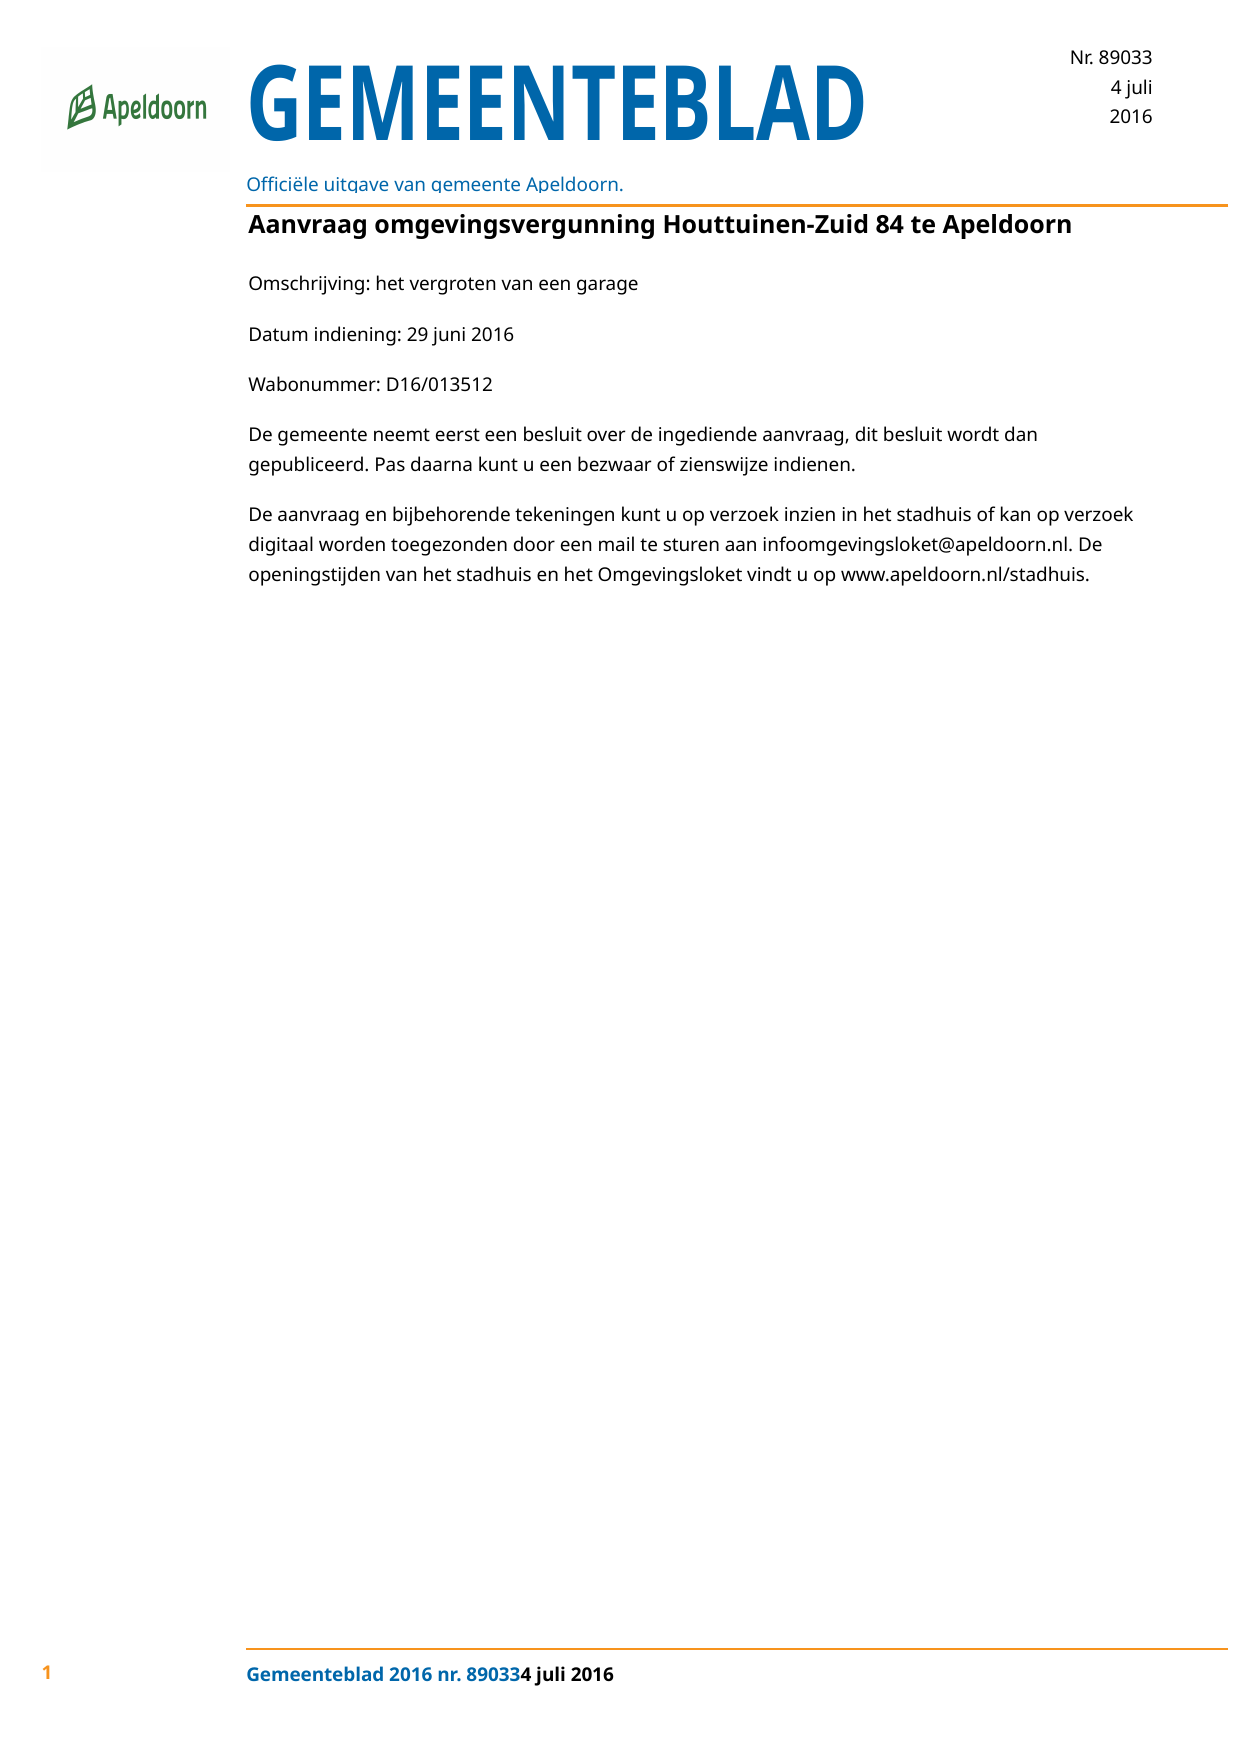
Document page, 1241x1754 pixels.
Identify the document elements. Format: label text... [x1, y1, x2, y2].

text Aanvraag omgevingsvergunning Houttuinen-Zuid 84 te Apeldoorn [248, 207, 1152, 241]
text De aanvraag en bijbehorende tekeningen kunt u op verzoek inzien in het stadhuis of kan op verzoek digitaal worden toegezonden door een mail te sturen aan infoomgevingsloket@apeldoorn.nl. De openingstijden van het stadhuis en het Omgevingsloket vindt u op www.apeldoorn.nl/stadhuis. [248, 502, 1152, 586]
text Datum indiening: 29 juni 2016 [248, 321, 1152, 346]
picture [41, 47, 231, 172]
text Wabonummer: D16/013512 [248, 371, 1152, 397]
text De gemeente neemt eerst een besluit over de ingediende aanvraag, dit besluit wordt dan gepubliceerd. Pas daarna kunt u een bezwaar of zienswijze indienen. [248, 422, 1152, 477]
text Omschrijving: het vergroten van een garage [248, 270, 1152, 296]
